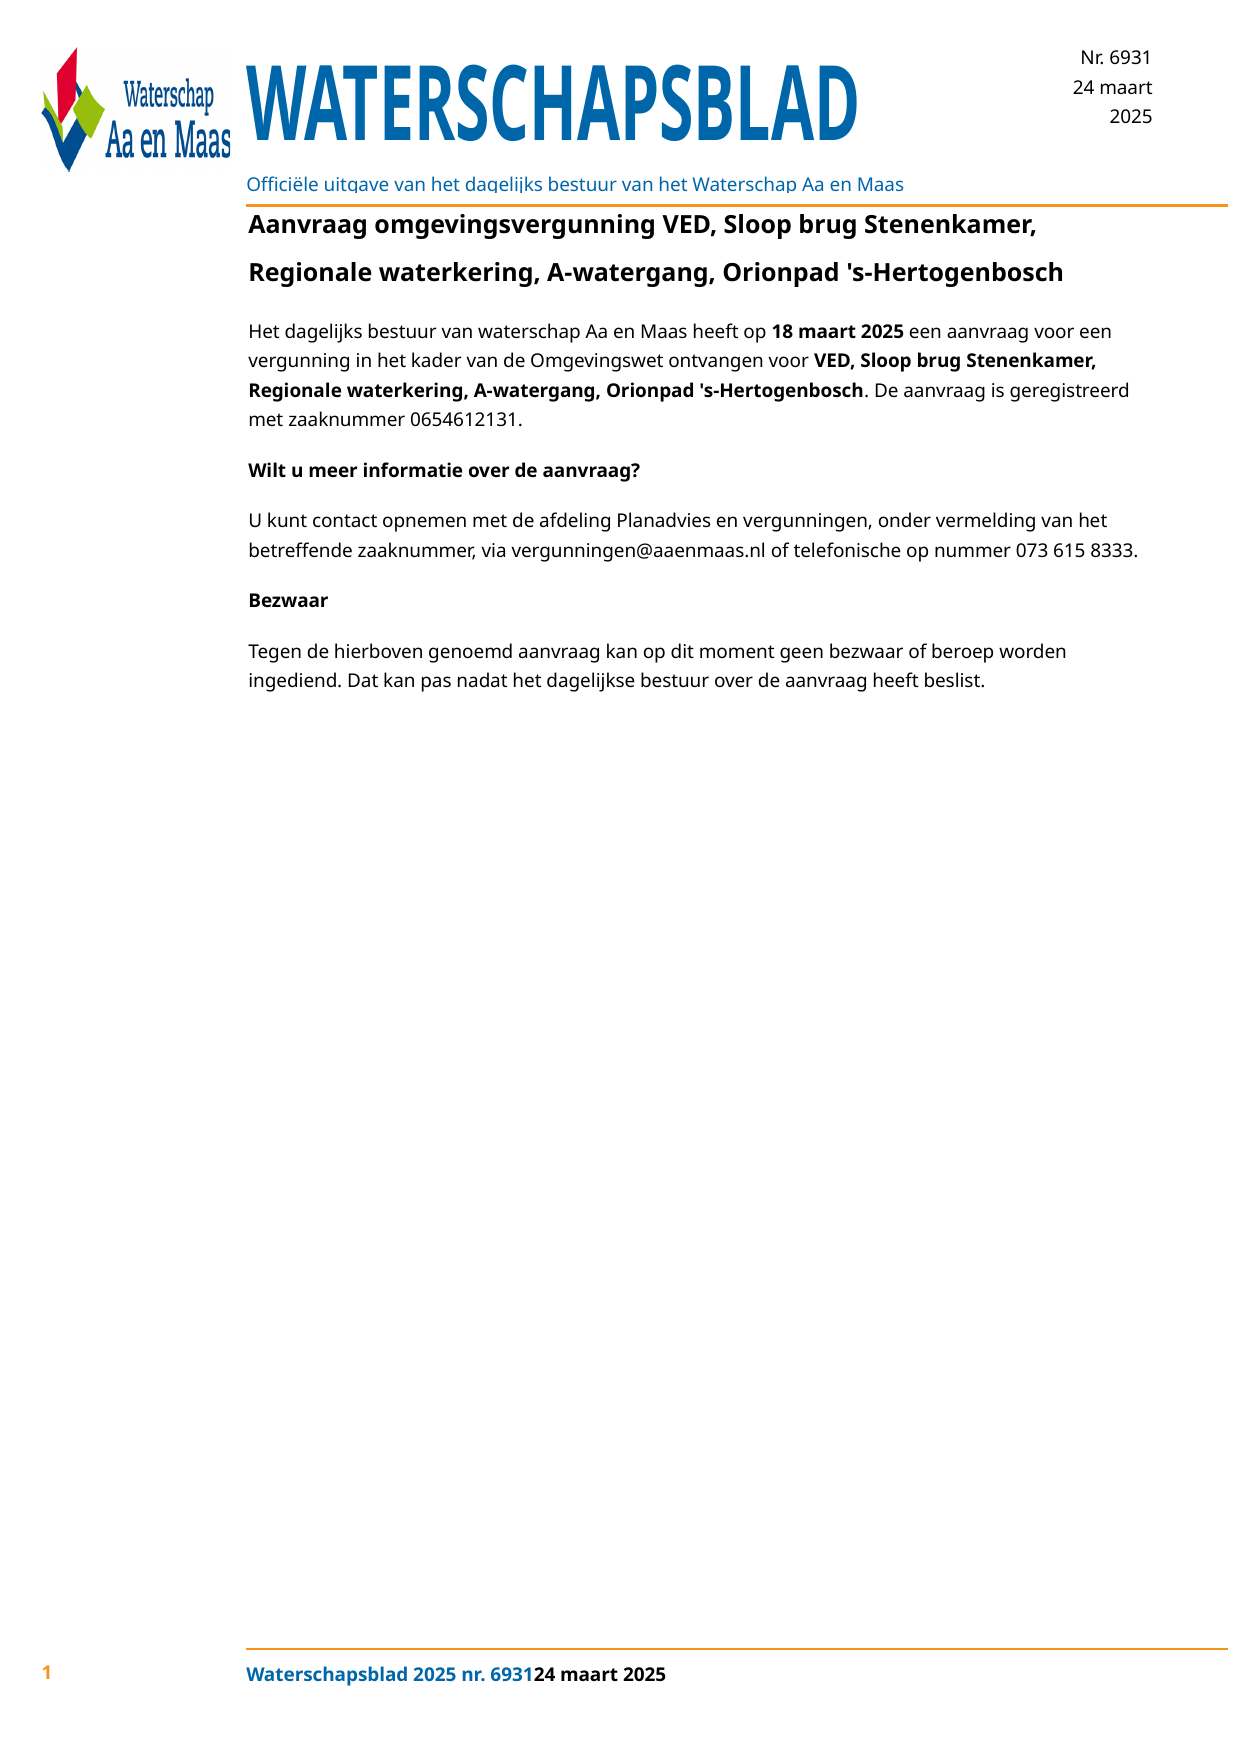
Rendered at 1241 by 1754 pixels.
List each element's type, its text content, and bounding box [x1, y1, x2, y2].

text Wilt u meer informatie over de aanvraag? [248, 457, 1152, 483]
text U kunt contact opnemen met de afdeling Planadvies en vergunningen, onder vermelding van het betreffende zaaknummer, via vergunningen@aaenmaas.nl of telefonische op nummer 073 615 8333. [248, 507, 1152, 563]
text Bezwaar [248, 587, 1152, 613]
picture [41, 47, 231, 172]
text Aanvraag omgevingsvergunning VED, Sloop brug Stenenkamer, Regionale waterkering, A-watergang, Orionpad 's-Hertogenbosch [248, 207, 1152, 288]
text Tegen de hierboven genoemd aanvraag kan op dit moment geen bezwaar of beroep worden ingediend. Dat kan pas nadat het dagelijkse bestuur over de aanvraag heeft beslist. [248, 638, 1152, 693]
text Het dagelijks bestuur van waterschap Aa en Maas heeft op 18 maart 2025 een aanvraag voor een vergunning in het kader van de Omgevingswet ontvangen voor VED, Sloop brug Stenenkamer, Regionale waterkering, A-watergang, Orionpad 's-Hertogenbosch. De aanvraag is geregistreerd met zaaknummer 0654612131. [248, 318, 1152, 432]
